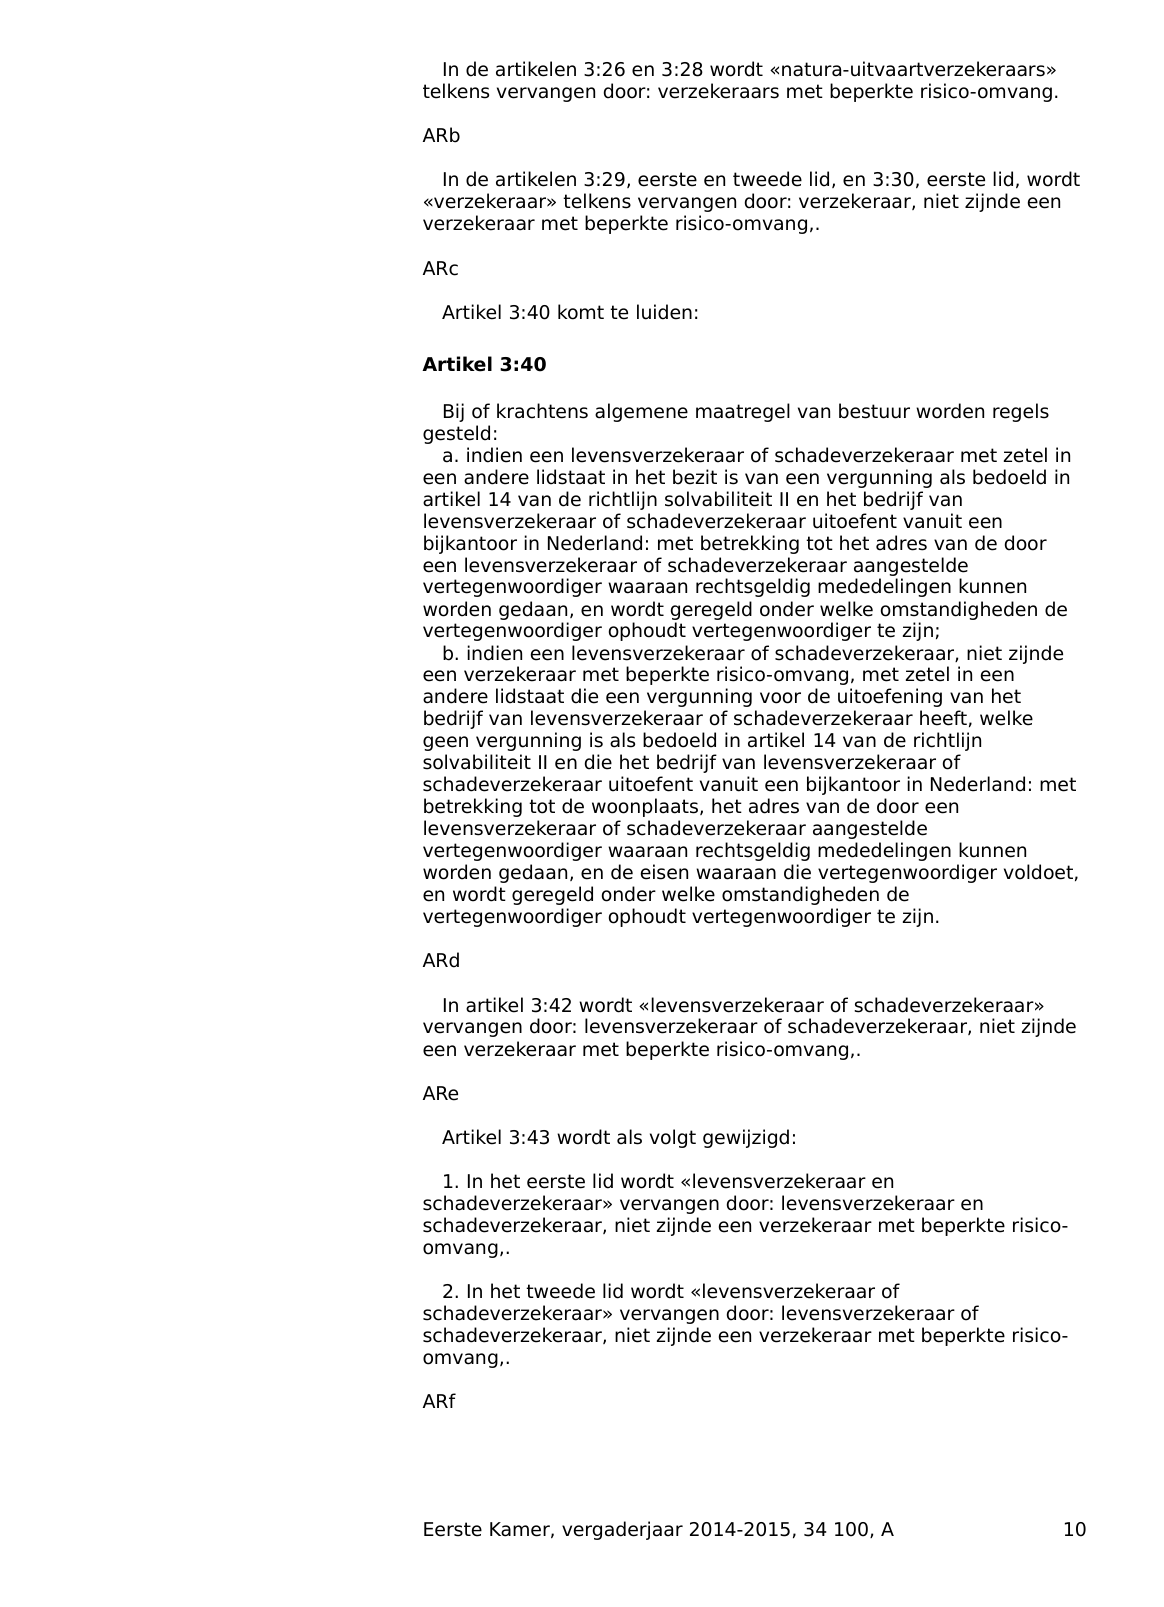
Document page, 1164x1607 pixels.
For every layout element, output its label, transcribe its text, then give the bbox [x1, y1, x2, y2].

text b. indien een levensverzekeraar of schadeverzekeraar, niet zijnde een verzekeraar met beperkte risico-omvang, met zetel in een andere lidstaat die een vergunning voor de uitoefening van het bedrijf van levensverzekeraar of schadeverzekeraar heeft, welke geen vergunning is als bedoeld in artikel 14 van de richtlijn solvabiliteit II en die het bedrijf van levensverzekeraar of schadeverzekeraar uitoefent vanuit een bijkantoor in Nederland: met betrekking tot de woonplaats, het adres van de door een levensverzekeraar of schadeverzekeraar aangestelde vertegenwoordiger waaraan rechtsgeldig mededelingen kunnen worden gedaan, en de eisen waaraan die vertegenwoordiger voldoet, en wordt geregeld onder welke omstandigheden de vertegenwoordiger ophoudt vertegenwoordiger te zijn. [422, 642, 1087, 928]
text ARc [422, 257, 1087, 279]
text ARe [422, 1083, 1087, 1104]
text a. indien een levensverzekeraar of schadeverzekeraar met zetel in een andere lidstaat in het bezit is van een vergunning als bedoeld in artikel 14 van de richtlijn solvabiliteit II en het bedrijf van levensverzekeraar of schadeverzekeraar uitoefent vanuit een bijkantoor in Nederland: met betrekking tot het adres van de door een levensverzekeraar of schadeverzekeraar aangestelde vertegenwoordiger waaraan rechtsgeldig mededelingen kunnen worden gedaan, en wordt geregeld onder welke omstandigheden de vertegenwoordiger ophoudt vertegenwoordiger te zijn; [422, 444, 1087, 642]
text ARd [422, 950, 1087, 972]
subtitle Artikel 3:40 [422, 354, 1087, 376]
text Artikel 3:40 komt te luiden: [422, 302, 1087, 324]
text ARb [422, 125, 1087, 147]
text ARf [422, 1391, 1087, 1413]
text In artikel 3:42 wordt «levensverzekeraar of schadeverzekeraar» vervangen door: levensverzekeraar of schadeverzekeraar, niet zijnde een verzekeraar met beperkte risico-omvang,. [422, 994, 1087, 1060]
text 1. In het eerste lid wordt «levensverzekeraar en schadeverzekeraar» vervangen door: levensverzekeraar en schadeverzekeraar, niet zijnde een verzekeraar met beperkte risico-omvang,. [422, 1171, 1087, 1259]
text 2. In het tweede lid wordt «levensverzekeraar of schadeverzekeraar» vervangen door: levensverzekeraar of schadeverzekeraar, niet zijnde een verzekeraar met beperkte risico-omvang,. [422, 1281, 1087, 1369]
text In de artikelen 3:26 en 3:28 wordt «natura-uitvaartverzekeraars» telkens vervangen door: verzekeraars met beperkte risico-omvang. [422, 59, 1087, 103]
text Artikel 3:43 wordt als volgt gewijzigd: [422, 1127, 1087, 1149]
text Bij of krachtens algemene maatregel van bestuur worden regels gesteld: [422, 401, 1087, 444]
text In de artikelen 3:29, eerste en tweede lid, en 3:30, eerste lid, wordt «verzekeraar» telkens vervangen door: verzekeraar, niet zijnde een verzekeraar met beperkte risico-omvang,. [422, 169, 1087, 235]
